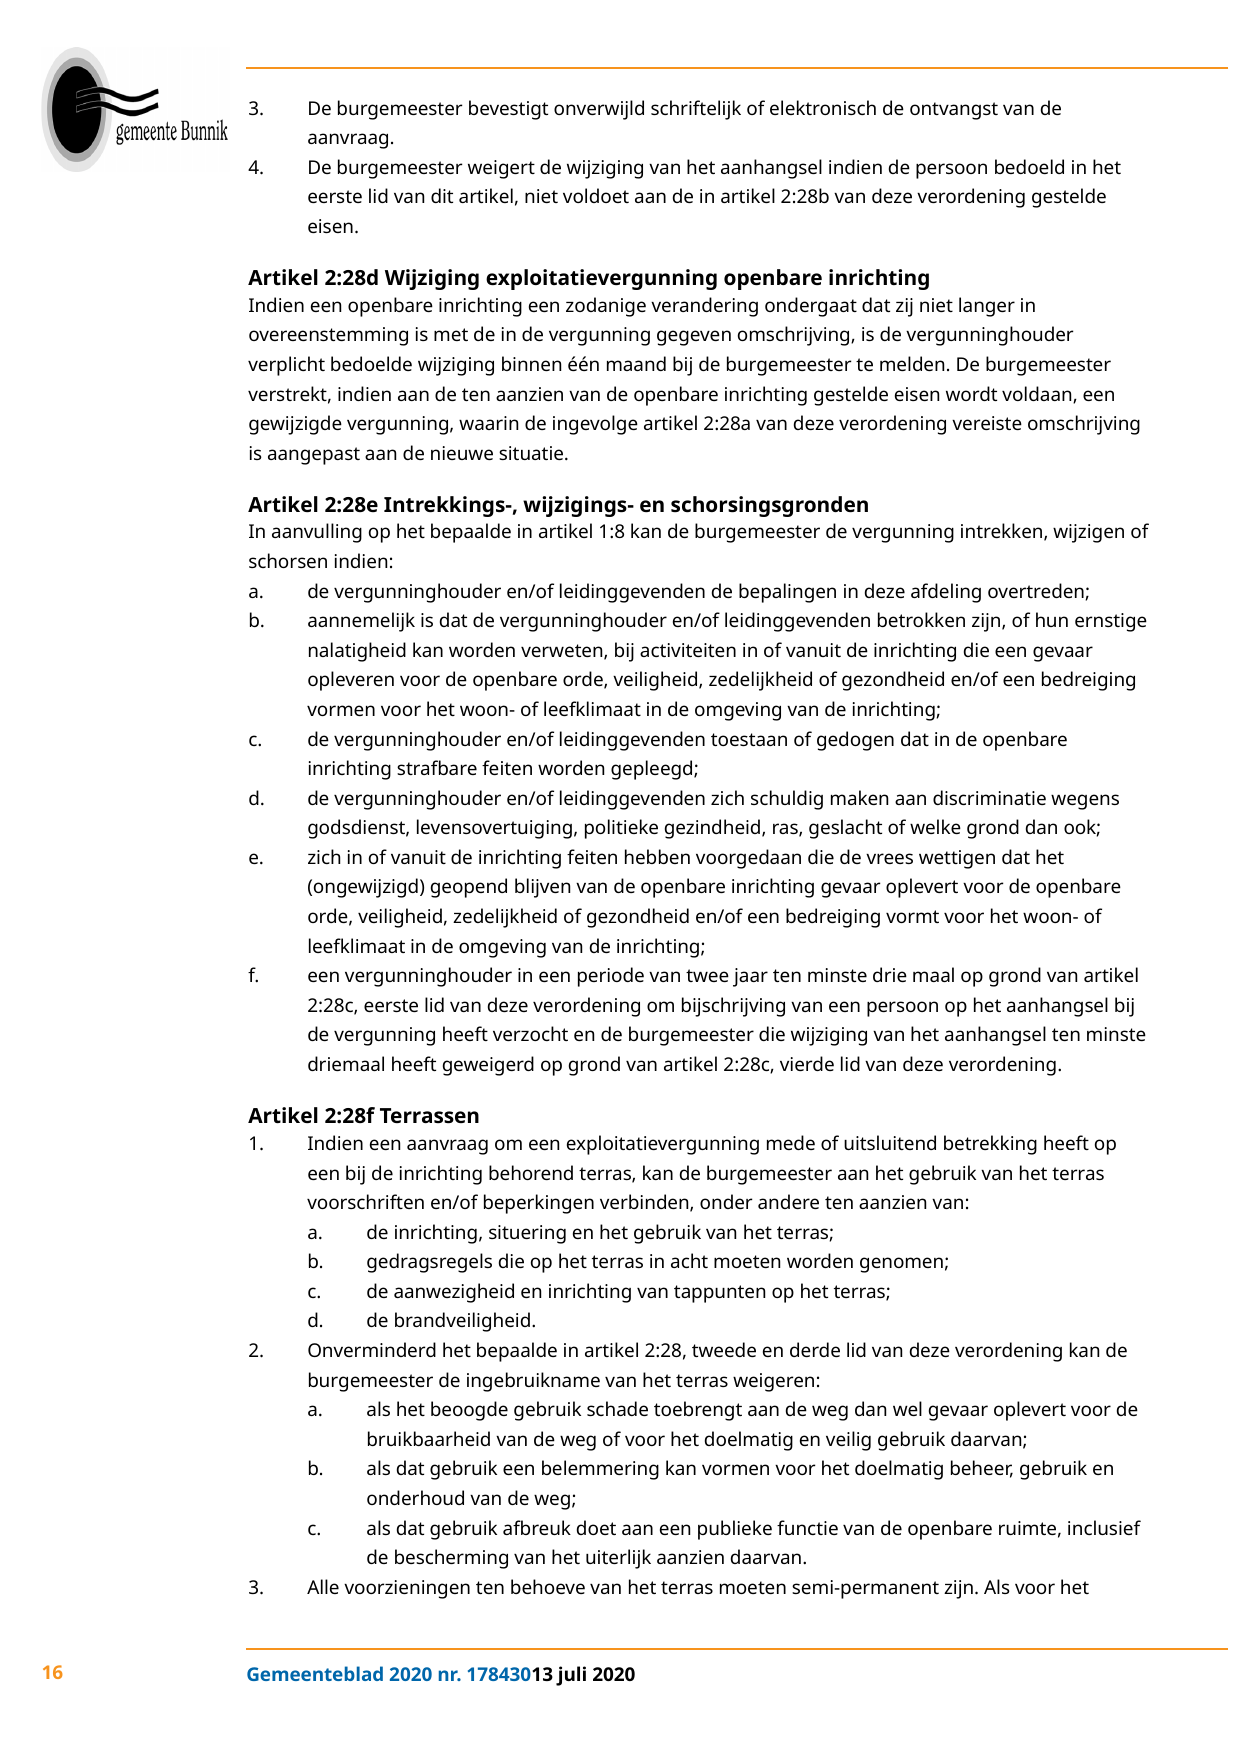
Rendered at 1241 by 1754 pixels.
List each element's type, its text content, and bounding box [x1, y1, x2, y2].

list als het beoogde gebruik schade toebrengt aan de weg dan wel gevaar oplevert voor de bruikbaarheid van de weg of voor het doelmatig en veilig gebruik daarvan; [307, 1396, 1152, 1452]
picture [41, 47, 231, 172]
list de brandveiligheid. [307, 1308, 1152, 1333]
list De burgemeester weigert de wijziging van het aanhangsel indien de persoon bedoeld in het eerste lid van dit artikel, niet voldoet aan de in artikel 2:28b van deze verordening gestelde eisen. [248, 154, 1152, 239]
text In aanvulling op het bepaalde in artikel 1:8 kan de burgemeester de vergunning intrekken, wijzigen of schorsen indien: [248, 519, 1152, 574]
list Alle voorzieningen ten behoeve van het terras moeten semi-permanent zijn. Als voor het [248, 1574, 1152, 1599]
list Onverminderd het bepaalde in artikel 2:28, tweede en derde lid van deze verordening kan de burgemeester de ingebruikname van het terras weigeren: [248, 1337, 1152, 1392]
text Artikel 2:28e Intrekkings-, wijzigings- en schorsingsgronden [248, 490, 1152, 519]
list de inrichting, situering en het gebruik van het terras; [307, 1219, 1152, 1244]
text Artikel 2:28f Terrassen [248, 1102, 1152, 1130]
text Indien een openbare inrichting een zodanige verandering ondergaat dat zij niet langer in overeenstemming is met de in de vergunning gegeven omschrijving, is de vergunninghouder verplicht bedoelde wijziging binnen één maand bij de burgemeester te melden. De burgemeester verstrekt, indien aan de ten aanzien van de openbare inrichting gestelde eisen wordt voldaan, een gewijzigde vergunning, waarin de ingevolge artikel 2:28a van deze verordening vereiste omschrijving is aangepast aan de nieuwe situatie. [248, 292, 1152, 466]
text Artikel 2:28d Wijziging exploitatievergunning openbare inrichting [248, 263, 1152, 292]
list een vergunninghouder in een periode van twee jaar ten minste drie maal op grond van artikel 2:28c, eerste lid van deze verordening om bijschrijving van een persoon op het aanhangsel bij de vergunning heeft verzocht en de burgemeester die wijziging van het aanhangsel ten minste driemaal heeft geweigerd op grond van artikel 2:28c, vierde lid van deze verordening. [248, 962, 1152, 1077]
list de vergunninghouder en/of leidinggevenden toestaan of gedogen dat in de openbare inrichting strafbare feiten worden gepleegd; [248, 726, 1152, 781]
list zich in of vanuit de inrichting feiten hebben voorgedaan die de vrees wettigen dat het (ongewijzigd) geopend blijven van de openbare inrichting gevaar oplevert voor de openbare orde, veiligheid, zedelijkheid of gezondheid en/of een bedreiging vormt voor het woon- of leefklimaat in de omgeving van de inrichting; [248, 844, 1152, 959]
list Indien een aanvraag om een exploitatievergunning mede of uitsluitend betrekking heeft op een bij de inrichting behorend terras, kan de burgemeester aan het gebruik van het terras voorschriften en/of beperkingen verbinden, onder andere ten aanzien van: [248, 1130, 1152, 1215]
list de vergunninghouder en/of leidinggevenden de bepalingen in deze afdeling overtreden; [248, 578, 1152, 604]
list de aanwezigheid en inrichting van tappunten op het terras; [307, 1278, 1152, 1304]
list als dat gebruik afbreuk doet aan een publieke functie van de openbare ruimte, inclusief de bescherming van het uiterlijk aanzien daarvan. [307, 1515, 1152, 1570]
list de vergunninghouder en/of leidinggevenden zich schuldig maken aan discriminatie wegens godsdienst, levensovertuiging, politieke gezindheid, ras, geslacht of welke grond dan ook; [248, 785, 1152, 840]
list als dat gebruik een belemmering kan vormen voor het doelmatig beheer, gebruik en onderhoud van de weg; [307, 1456, 1152, 1511]
list aannemelijk is dat de vergunninghouder en/of leidinggevenden betrokken zijn, of hun ernstige nalatigheid kan worden verweten, bij activiteiten in of vanuit de inrichting die een gevaar opleveren voor de openbare orde, veiligheid, zedelijkheid of gezondheid en/of een bedreiging vormen voor het woon- of leefklimaat in de omgeving van de inrichting; [248, 607, 1152, 722]
list gedragsregels die op het terras in acht moeten worden genomen; [307, 1248, 1152, 1274]
list De burgemeester bevestigt onverwijld schriftelijk of elektronisch de ontvangst van de aanvraag. [248, 95, 1152, 150]
